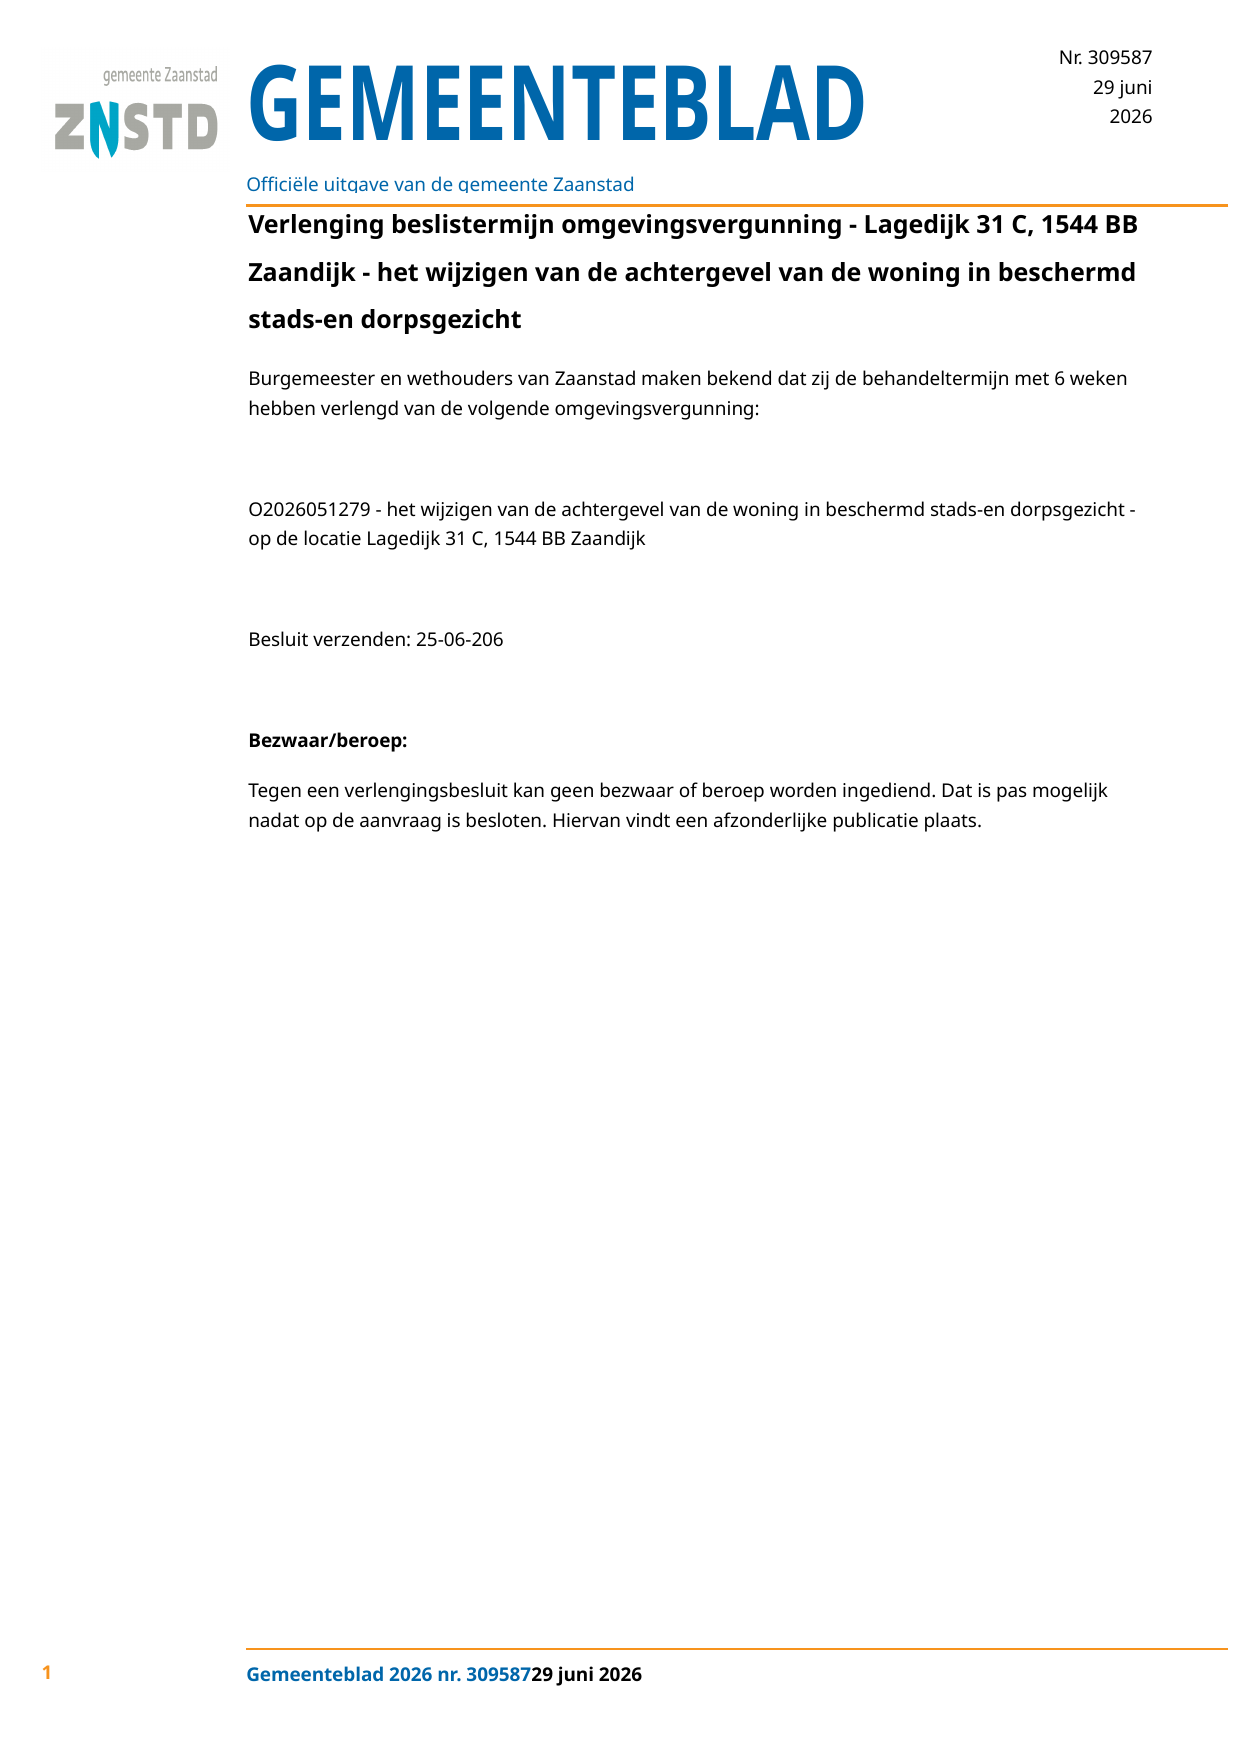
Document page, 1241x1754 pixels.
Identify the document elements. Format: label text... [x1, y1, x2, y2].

text Verlenging beslistermijn omgevingsvergunning - Lagedijk 31 C, 1544 BB Zaandijk - het wijzigen van de achtergevel van de woning in beschermd stads-en dorpsgezicht [248, 207, 1152, 336]
text Burgemeester en wethouders van Zaanstad maken bekend dat zij de behandeltermijn met 6 weken hebben verlengd van de volgende omgevingsvergunning: [248, 366, 1152, 421]
text Bezwaar/beroep: [248, 727, 1152, 753]
picture [41, 47, 231, 172]
text O2026051279 - het wijzigen van de achtergevel van de woning in beschermd stads-en dorpsgezicht - op de locatie Lagedijk 31 C, 1544 BB Zaandijk [248, 496, 1152, 551]
text Tegen een verlengingsbesluit kan geen bezwaar of beroep worden ingediend. Dat is pas mogelijk nadat op de aanvraag is besloten. Hiervan vindt een afzonderlijke publicatie plaats. [248, 778, 1152, 833]
text Besluit verzenden: 25-06-206 [248, 626, 1152, 652]
